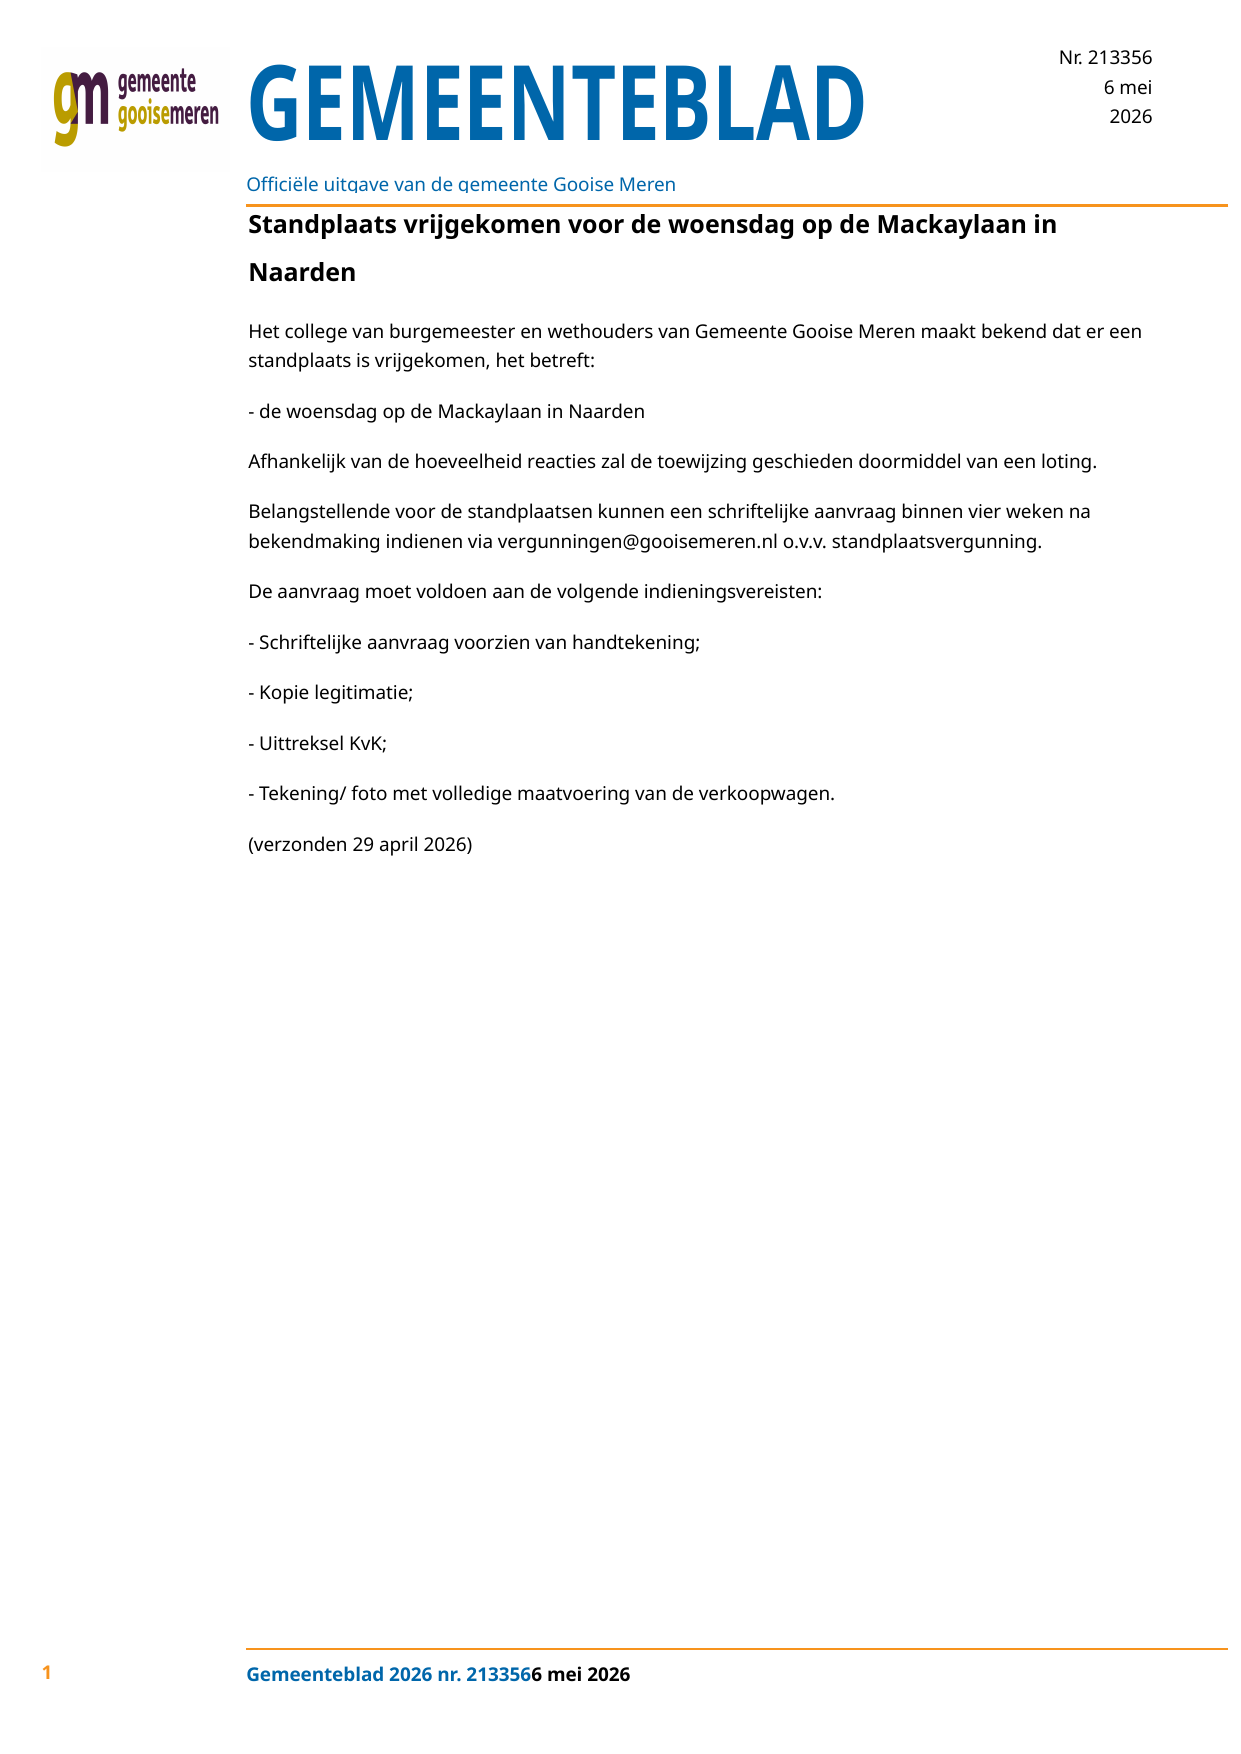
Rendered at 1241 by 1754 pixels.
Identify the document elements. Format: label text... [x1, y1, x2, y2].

text Het college van burgemeester en wethouders van Gemeente Gooise Meren maakt bekend dat er een standplaats is vrijgekomen, het betreft: [248, 318, 1152, 373]
text - Schriftelijke aanvraag voorzien van handtekening; [248, 629, 1152, 655]
text Afhankelijk van de hoeveelheid reacties zal de toewijzing geschieden doormiddel van een loting. [248, 448, 1152, 474]
text - Uittreksel KvK; [248, 730, 1152, 756]
text - Tekening/ foto met volledige maatvoering van de verkoopwagen. [248, 780, 1152, 806]
picture [41, 47, 231, 172]
text Belangstellende voor de standplaatsen kunnen een schriftelijke aanvraag binnen vier weken na bekendmaking indienen via vergunningen@gooisemeren.nl o.v.v. standplaatsvergunning. [248, 499, 1152, 554]
text De aanvraag moet voldoen aan de volgende indieningsvereisten: [248, 579, 1152, 604]
text - Kopie legitimatie; [248, 679, 1152, 705]
text - de woensdag op de Mackaylaan in Naarden [248, 398, 1152, 424]
text (verzonden 29 april 2026) [248, 831, 1152, 857]
text Standplaats vrijgekomen voor de woensdag op de Mackaylaan in Naarden [248, 207, 1152, 288]
